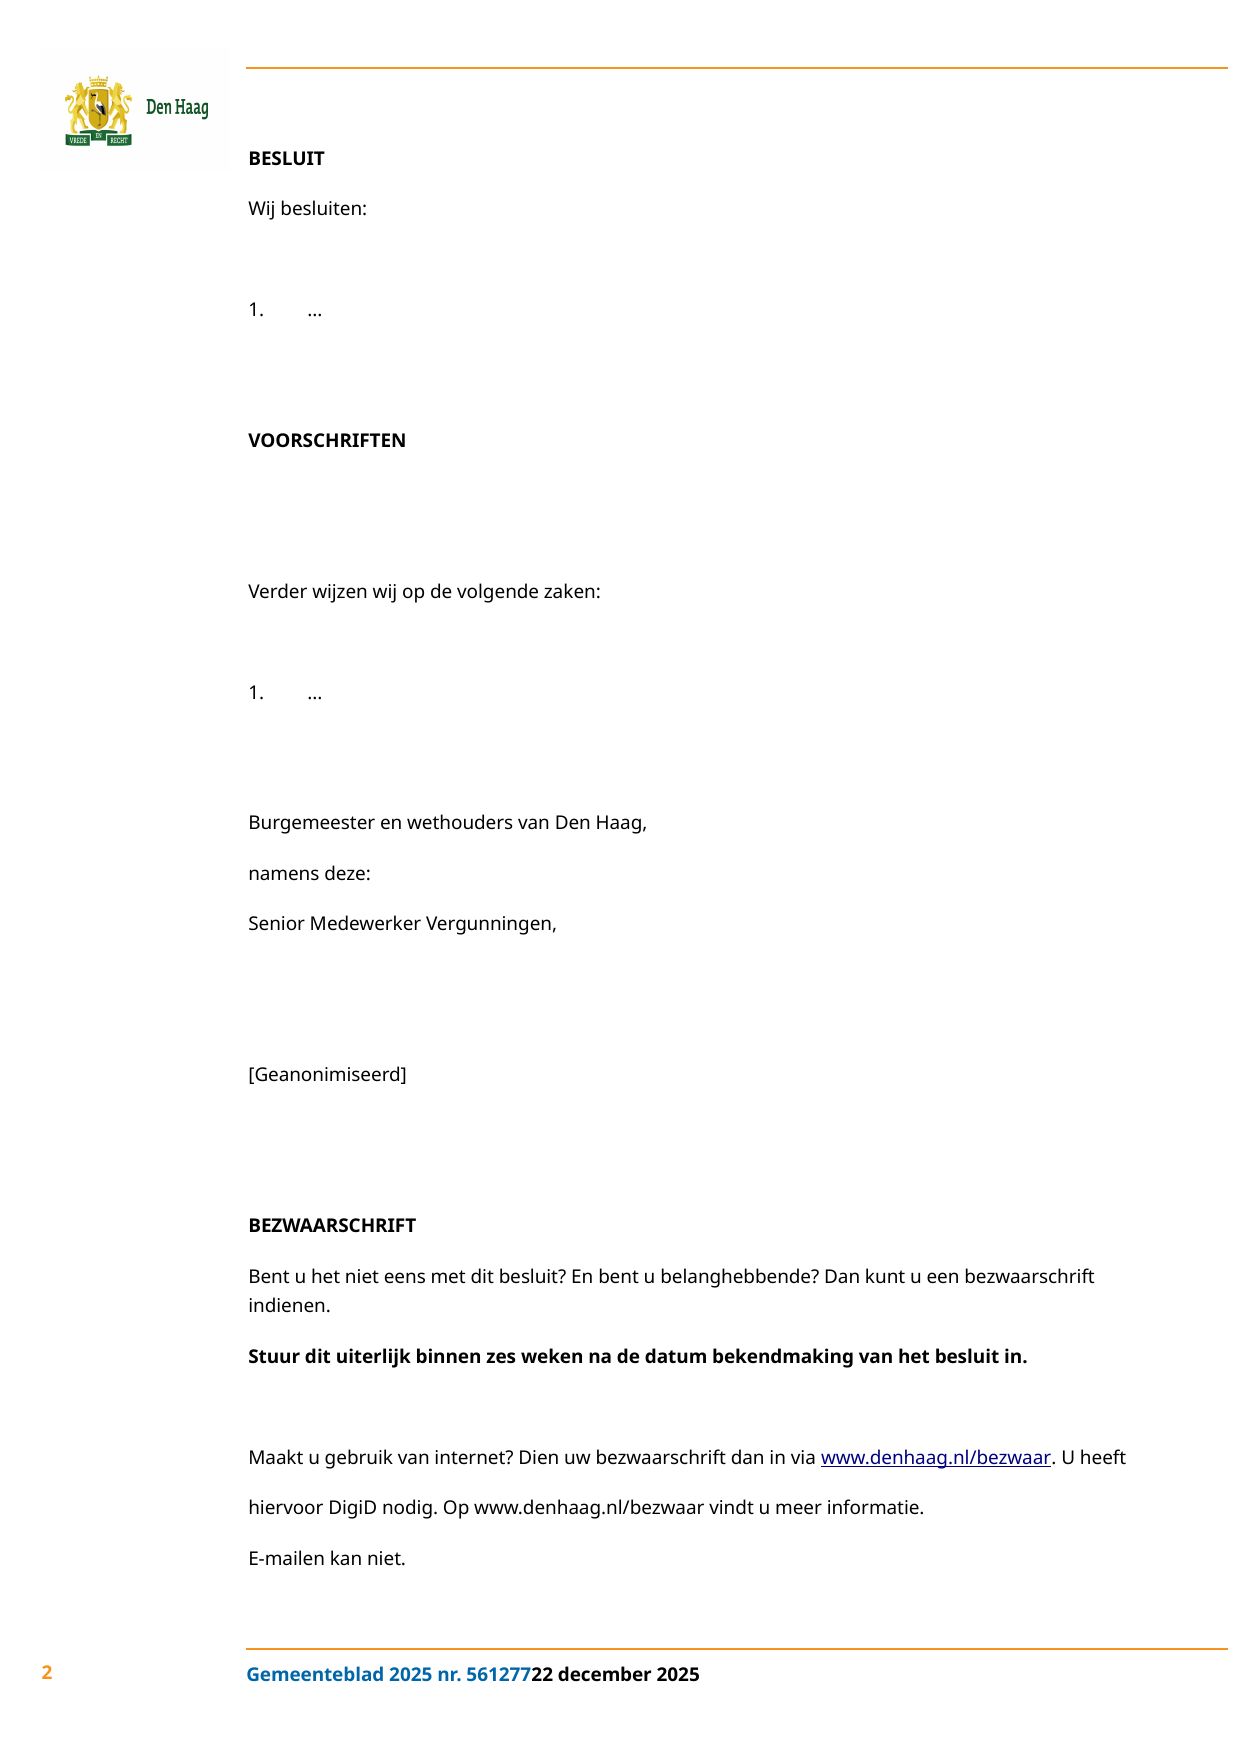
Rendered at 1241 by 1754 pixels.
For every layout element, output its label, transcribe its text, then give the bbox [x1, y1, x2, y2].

text VOORSCHRIFTEN [248, 427, 1152, 453]
text BEZWAARSCHRIFT [248, 1213, 1152, 1238]
text Verder wijzen wij op de volgende zaken: [248, 578, 1152, 604]
text E-mailen kan niet. [248, 1545, 1152, 1571]
text Burgemeester en wethouders van Den Haag, [248, 809, 1152, 835]
text Wij besluiten: [248, 196, 1152, 221]
list ... [248, 679, 1152, 705]
text Maakt u gebruik van internet? Dien uw bezwaarschrift dan in via www.denhaag.nl/bezwaar. U heeft [248, 1444, 1152, 1470]
text BESLUIT [248, 145, 1152, 171]
text Senior Medewerker Vergunningen, [248, 910, 1152, 936]
text Bent u het niet eens met dit besluit? En bent u belanghebbende? Dan kunt u een bezwaarschrift indienen. [248, 1263, 1152, 1318]
text [Geanonimiseerd] [248, 1061, 1152, 1087]
list ... [248, 296, 1152, 322]
picture [41, 47, 231, 172]
text namens deze: [248, 860, 1152, 886]
text Stuur dit uiterlijk binnen zes weken na de datum bekendmaking van het besluit in. [248, 1343, 1152, 1369]
text hiervoor DigiD nodig. Op www.denhaag.nl/bezwaar vindt u meer informatie. [248, 1494, 1152, 1520]
